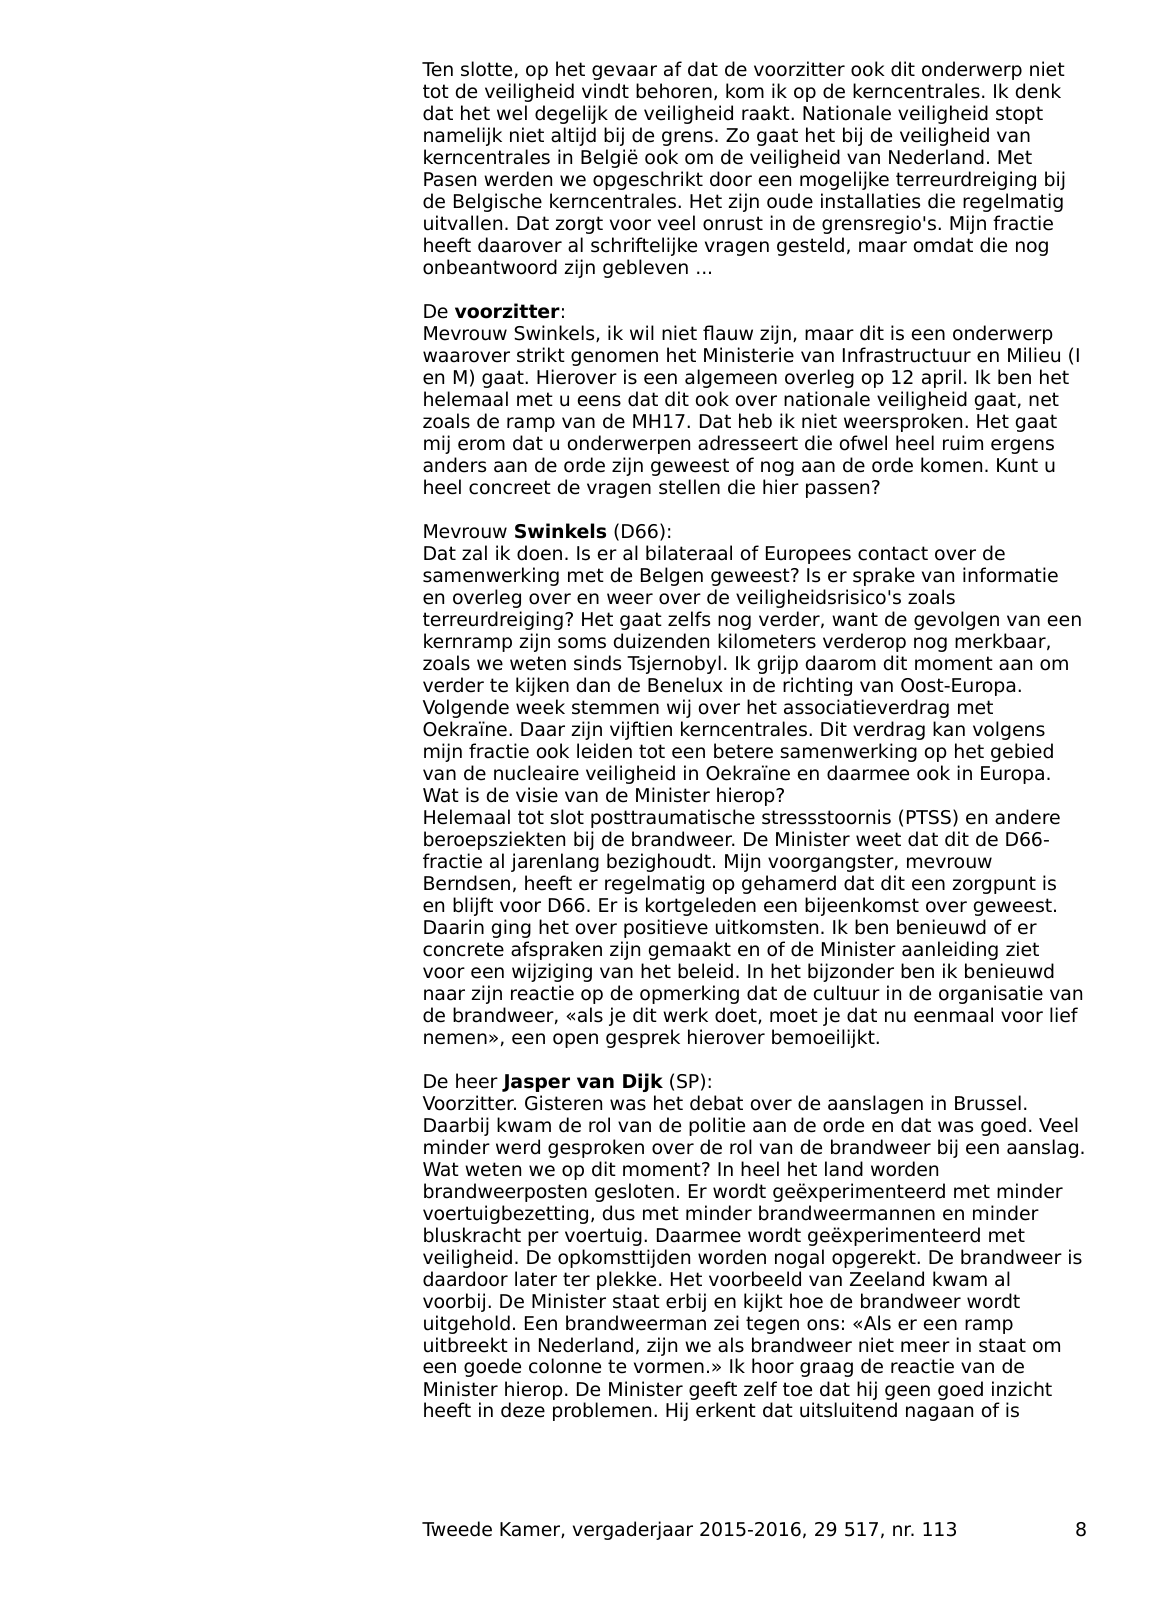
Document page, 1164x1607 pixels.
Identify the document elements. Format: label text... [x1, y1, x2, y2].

text Dat zal ik doen. Is er al bilateraal of Europees contact over de samenwerking met de Belgen geweest? Is er sprake van informatie en overleg over en weer over de veiligheidsrisico's zoals terreurdreiging? Het gaat zelfs nog verder, want de gevolgen van een kernramp zijn soms duizenden kilometers verderop nog merkbaar, zoals we weten sinds Tsjernobyl. Ik grijp daarom dit moment aan om verder te kijken dan de Benelux in de richting van Oost-Europa. Volgende week stemmen wij over het associatieverdrag met Oekraïne. Daar zijn vijftien kerncentrales. Dit verdrag kan volgens mijn fractie ook leiden tot een betere samenwerking op het gebied van de nucleaire veiligheid in Oekraïne en daarmee ook in Europa. Wat is de visie van de Minister hierop? [422, 543, 1087, 807]
text Mevrouw Swinkels, ik wil niet flauw zijn, maar dit is een onderwerp waarover strikt genomen het Ministerie van Infrastructuur en Milieu (I en M) gaat. Hierover is een algemeen overleg op 12 april. Ik ben het helemaal met u eens dat dit ook over nationale veiligheid gaat, net zoals de ramp van de MH17. Dat heb ik niet weersproken. Het gaat mij erom dat u onderwerpen adresseert die ofwel heel ruim ergens anders aan de orde zijn geweest of nog aan de orde komen. Kunt u heel concreet de vragen stellen die hier passen? [422, 323, 1087, 499]
text Mevrouw Swinkels (D66): [422, 521, 1087, 543]
text Ten slotte, op het gevaar af dat de voorzitter ook dit onderwerp niet tot de veiligheid vindt behoren, kom ik op de kerncentrales. Ik denk dat het wel degelijk de veiligheid raakt. Nationale veiligheid stopt namelijk niet altijd bij de grens. Zo gaat het bij de veiligheid van kerncentrales in België ook om de veiligheid van Nederland. Met Pasen werden we opgeschrikt door een mogelijke terreurdreiging bij de Belgische kerncentrales. Het zijn oude installaties die regelmatig uitvallen. Dat zorgt voor veel onrust in de grensregio's. Mijn fractie heeft daarover al schriftelijke vragen gesteld, maar omdat die nog onbeantwoord zijn gebleven ... [422, 59, 1087, 279]
text De voorzitter: [422, 301, 1087, 323]
text Voorzitter. Gisteren was het debat over de aanslagen in Brussel. Daarbij kwam de rol van de politie aan de orde en dat was goed. Veel minder werd gesproken over de rol van de brandweer bij een aanslag. Wat weten we op dit moment? In heel het land worden brandweerposten gesloten. Er wordt geëxperimenteerd met minder voertuigbezetting, dus met minder brandweermannen en minder bluskracht per voertuig. Daarmee wordt geëxperimenteerd met veiligheid. De opkomsttijden worden nogal opgerekt. De brandweer is daardoor later ter plekke. Het voorbeeld van Zeeland kwam al voorbij. De Minister staat erbij en kijkt hoe de brandweer wordt uitgehold. Een brandweerman zei tegen ons: «Als er een ramp uitbreekt in Nederland, zijn we als brandweer niet meer in staat om een goede colonne te vormen.» Ik hoor graag de reactie van de Minister hierop. De Minister geeft zelf toe dat hij geen goed inzicht heeft in deze problemen. Hij erkent dat uitsluitend nagaan of is [422, 1093, 1087, 1422]
text De heer Jasper van Dijk (SP): [422, 1071, 1087, 1093]
text Helemaal tot slot posttraumatische stressstoornis (PTSS) en andere beroepsziekten bij de brandweer. De Minister weet dat dit de D66-fractie al jarenlang bezighoudt. Mijn voorgangster, mevrouw Berndsen, heeft er regelmatig op gehamerd dat dit een zorgpunt is en blijft voor D66. Er is kortgeleden een bijeenkomst over geweest. Daarin ging het over positieve uitkomsten. Ik ben benieuwd of er concrete afspraken zijn gemaakt en of de Minister aanleiding ziet voor een wijziging van het beleid. In het bijzonder ben ik benieuwd naar zijn reactie op de opmerking dat de cultuur in de organisatie van de brandweer, «als je dit werk doet, moet je dat nu eenmaal voor lief nemen», een open gesprek hierover bemoeilijkt. [422, 807, 1087, 1048]
